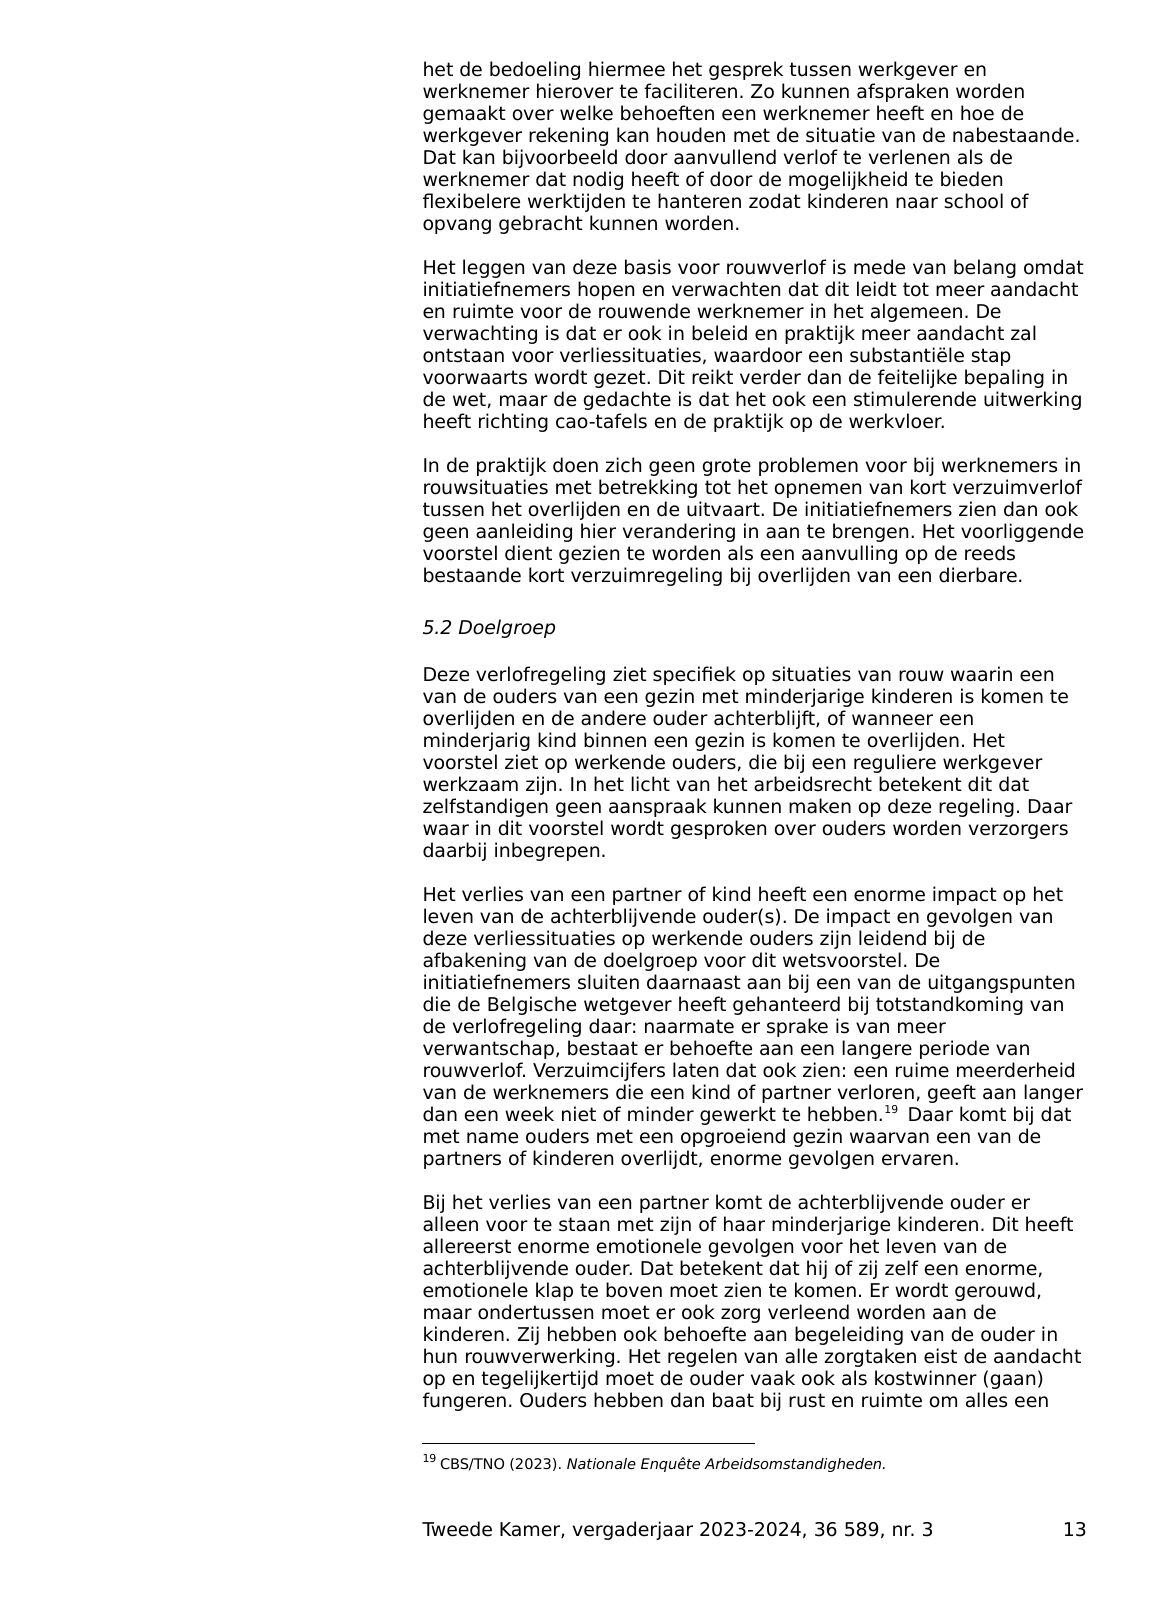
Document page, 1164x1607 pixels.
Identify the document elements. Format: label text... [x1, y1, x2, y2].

text het de bedoeling hiermee het gesprek tussen werkgever en werknemer hierover te faciliteren. Zo kunnen afspraken worden gemaakt over welke behoeften een werknemer heeft en hoe de werkgever rekening kan houden met de situatie van de nabestaande. Dat kan bijvoorbeeld door aanvullend verlof te verlenen als de werknemer dat nodig heeft of door de mogelijkheid te bieden flexibelere werktijden te hanteren zodat kinderen naar school of opvang gebracht kunnen worden. [422, 59, 1087, 235]
text In de praktijk doen zich geen grote problemen voor bij werknemers in rouwsituaties met betrekking tot het opnemen van kort verzuimverlof tussen het overlijden en de uitvaart. De initiatiefnemers zien dan ook geen aanleiding hier verandering in aan te brengen. Het voorliggende voorstel dient gezien te worden als een aanvulling op de reeds bestaande kort verzuimregeling bij overlijden van een dierbare. [422, 455, 1087, 587]
text Bij het verlies van een partner komt de achterblijvende ouder er alleen voor te staan met zijn of haar minderjarige kinderen. Dit heeft allereerst enorme emotionele gevolgen voor het leven van de achterblijvende ouder. Dat betekent dat hij of zij zelf een enorme, emotionele klap te boven moet zien te komen. Er wordt gerouwd, maar ondertussen moet er ook zorg verleend worden aan de kinderen. Zij hebben ook behoefte aan begeleiding van de ouder in hun rouwverwerking. Het regelen van alle zorgtaken eist de aandacht op en tegelijkertijd moet de ouder vaak ook als kostwinner (gaan) fungeren. Ouders hebben dan baat bij rust en ruimte om alles een [422, 1192, 1087, 1412]
text Het verlies van een partner of kind heeft een enorme impact op het leven van de achterblijvende ouder(s). De impact en gevolgen van deze verliessituaties op werkende ouders zijn leidend bij de afbakening van de doelgroep voor dit wetsvoorstel. De initiatiefnemers sluiten daarnaast aan bij een van de uitgangspunten die de Belgische wetgever heeft gehanteerd bij totstandkoming van de verlofregeling daar: naarmate er sprake is van meer verwantschap, bestaat er behoefte aan een langere periode van rouwverlof. Verzuimcijfers laten dat ook zien: een ruime meerderheid van de werknemers die een kind of partner verloren, geeft aan langer dan een week niet of minder gewerkt te hebben. Daar komt bij dat met name ouders met een opgroeiend gezin waarvan een van de partners of kinderen overlijdt, enorme gevolgen ervaren. [422, 884, 1087, 1170]
text Deze verlofregeling ziet specifiek op situaties van rouw waarin een van de ouders van een gezin met minderjarige kinderen is komen te overlijden en de andere ouder achterblijft, of wanneer een minderjarig kind binnen een gezin is komen te overlijden. Het voorstel ziet op werkende ouders, die bij een reguliere werkgever werkzaam zijn. In het licht van het arbeidsrecht betekent dit dat zelfstandigen geen aanspraak kunnen maken op deze regeling. Daar waar in dit voorstel wordt gesproken over ouders worden verzorgers daarbij inbegrepen. [422, 664, 1087, 862]
text CBS/TNO (2023). Nationale Enquête Arbeidsomstandigheden. [422, 1452, 1087, 1474]
text Het leggen van deze basis voor rouwverlof is mede van belang omdat initiatiefnemers hopen en verwachten dat dit leidt tot meer aandacht en ruimte voor de rouwende werknemer in het algemeen. De verwachting is dat er ook in beleid en praktijk meer aandacht zal ontstaan voor verliessituaties, waardoor een substantiële stap voorwaarts wordt gezet. Dit reikt verder dan de feitelijke bepaling in de wet, maar de gedachte is dat het ook een stimulerende uitwerking heeft richting cao-tafels en de praktijk op de werkvloer. [422, 257, 1087, 433]
subtitle 5.2 Doelgroep [422, 617, 1087, 639]
